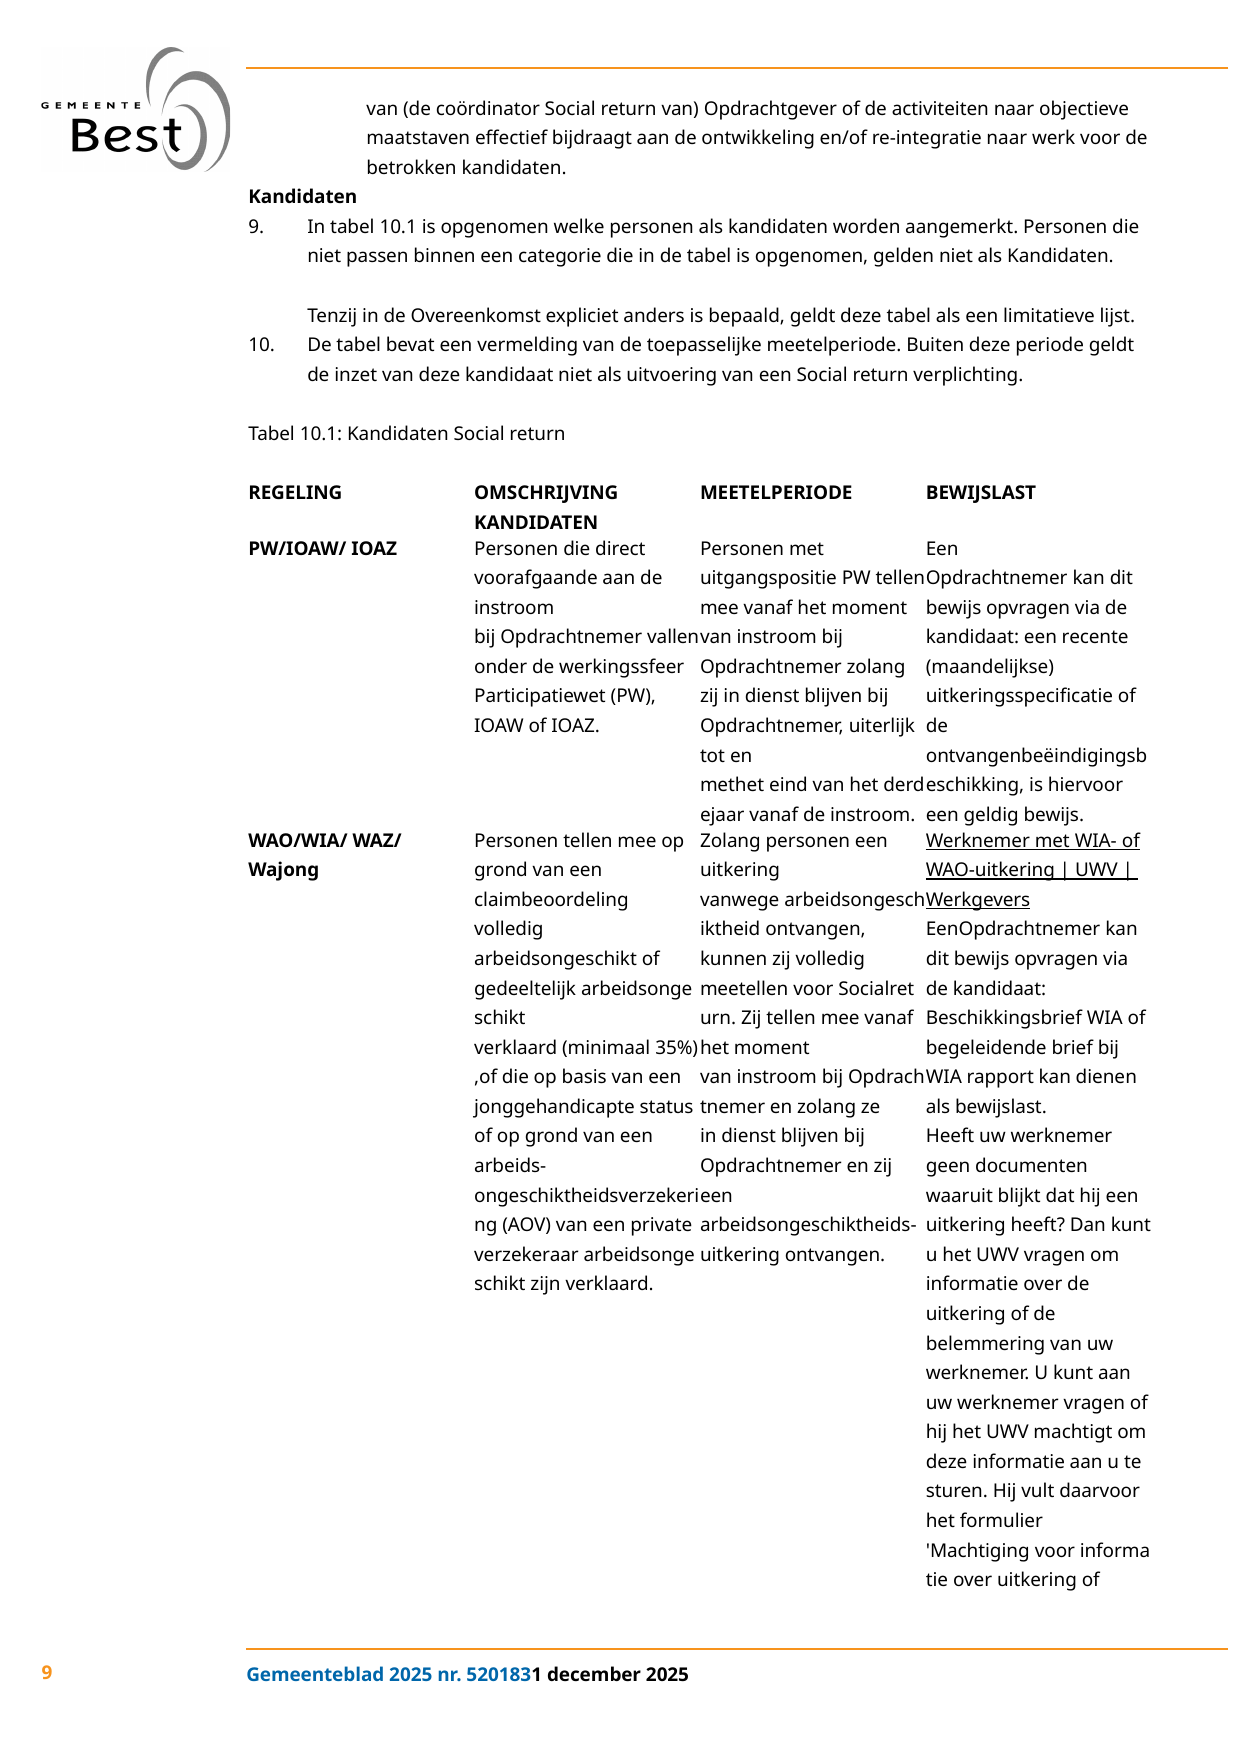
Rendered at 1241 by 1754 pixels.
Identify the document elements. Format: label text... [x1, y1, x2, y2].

list van (de coördinator Social return van) Opdrachtgever of de activiteiten naar objectieve maatstaven effectief bijdraagt aan de ontwikkeling en/of re-integratie naar werk voor de betrokken kandidaten. [307, 95, 1152, 180]
table_cell Personen met uitgangspositie PW tellen mee vanaf het moment van instroom bij Opdrachtnemer zolang zij in dienst blijven bij Opdrachtnemer, uiterlijk tot en methet eind van het derdejaar vanaf de instroom. [700, 535, 926, 827]
table_cell Werknemer met WIA- of WAO-uitkering | UWV | Werkgevers EenOpdrachtnemer kan dit bewijs opvragen via de kandidaat: Beschikkingsbrief WIA of begeleidende brief bij WIA rapport kan dienen als bewijslast. Heeft uw werknemer geen documenten waaruit blijkt dat hij een uitkering heeft? Dan kunt u het UWV vragen om informatie over de uitkering of de belemmering van uw werknemer. U kunt aan uw werknemer vragen of hij het UWV machtigt om deze informatie aan u te sturen. Hij vult daarvoor het formulier 'Machtiging voor informatie over uitkering of [926, 827, 1152, 1592]
table_cell WAO/WIA/ WAZ/ Wajong [248, 827, 474, 1592]
table_cell Personen die direct voorafgaande aan de instroom bij Opdrachtnemer vallenonder de werkingssfeer Participatiewet (PW), IOAW of IOAZ. [474, 535, 700, 827]
list In tabel 10.1 is opgenomen welke personen als kandidaten worden aangemerkt. Personen die niet passen binnen een categorie die in de tabel is opgenomen, gelden niet als Kandidaten. [248, 213, 1152, 268]
text Kandidaten [248, 183, 1152, 209]
table_header BEWIJSLAST [926, 480, 1152, 535]
table_cell Een Opdrachtnemer kan dit bewijs opvragen via de kandidaat: een recente (maandelijkse) uitkeringsspecificatie of de ontvangenbeëindigingsbeschikking, is hiervoor een geldig bewijs. [926, 535, 1152, 827]
table_cell Zolang personen een uitkering vanwege arbeidsongeschiktheid ontvangen, kunnen zij volledig meetellen voor Socialreturn. Zij tellen mee vanaf het moment van instroom bij Opdrachtnemer en zolang ze in dienst blijven bij Opdrachtnemer en zij een arbeidsongeschiktheids-uitkering ontvangen. [700, 827, 926, 1592]
list Tenzij in de Overeenkomst expliciet anders is bepaald, geldt deze tabel als een limitatieve lijst. [248, 302, 1152, 328]
picture [41, 47, 231, 172]
table_header REGELING [248, 480, 474, 535]
list De tabel bevat een vermelding van de toepasselijke meetelperiode. Buiten deze periode geldt de inzet van deze kandidaat niet als uitvoering van een Social return verplichting. [248, 331, 1152, 387]
text Tabel 10.1: Kandidaten Social return [248, 420, 1152, 446]
table_cell Personen tellen mee op grond van een claimbeoordeling volledig arbeidsongeschikt of gedeeltelijk arbeidsongeschikt verklaard (minimaal 35%),of die op basis van een jonggehandicapte status of op grond van een arbeids-ongeschiktheidsverzekering (AOV) van een private verzekeraar arbeidsongeschikt zijn verklaard. [474, 827, 700, 1592]
table_header MEETELPERIODE [700, 480, 926, 535]
table_cell PW/IOAW/ IOAZ [248, 535, 474, 827]
table_header OMSCHRIJVING KANDIDATEN [474, 480, 700, 535]
